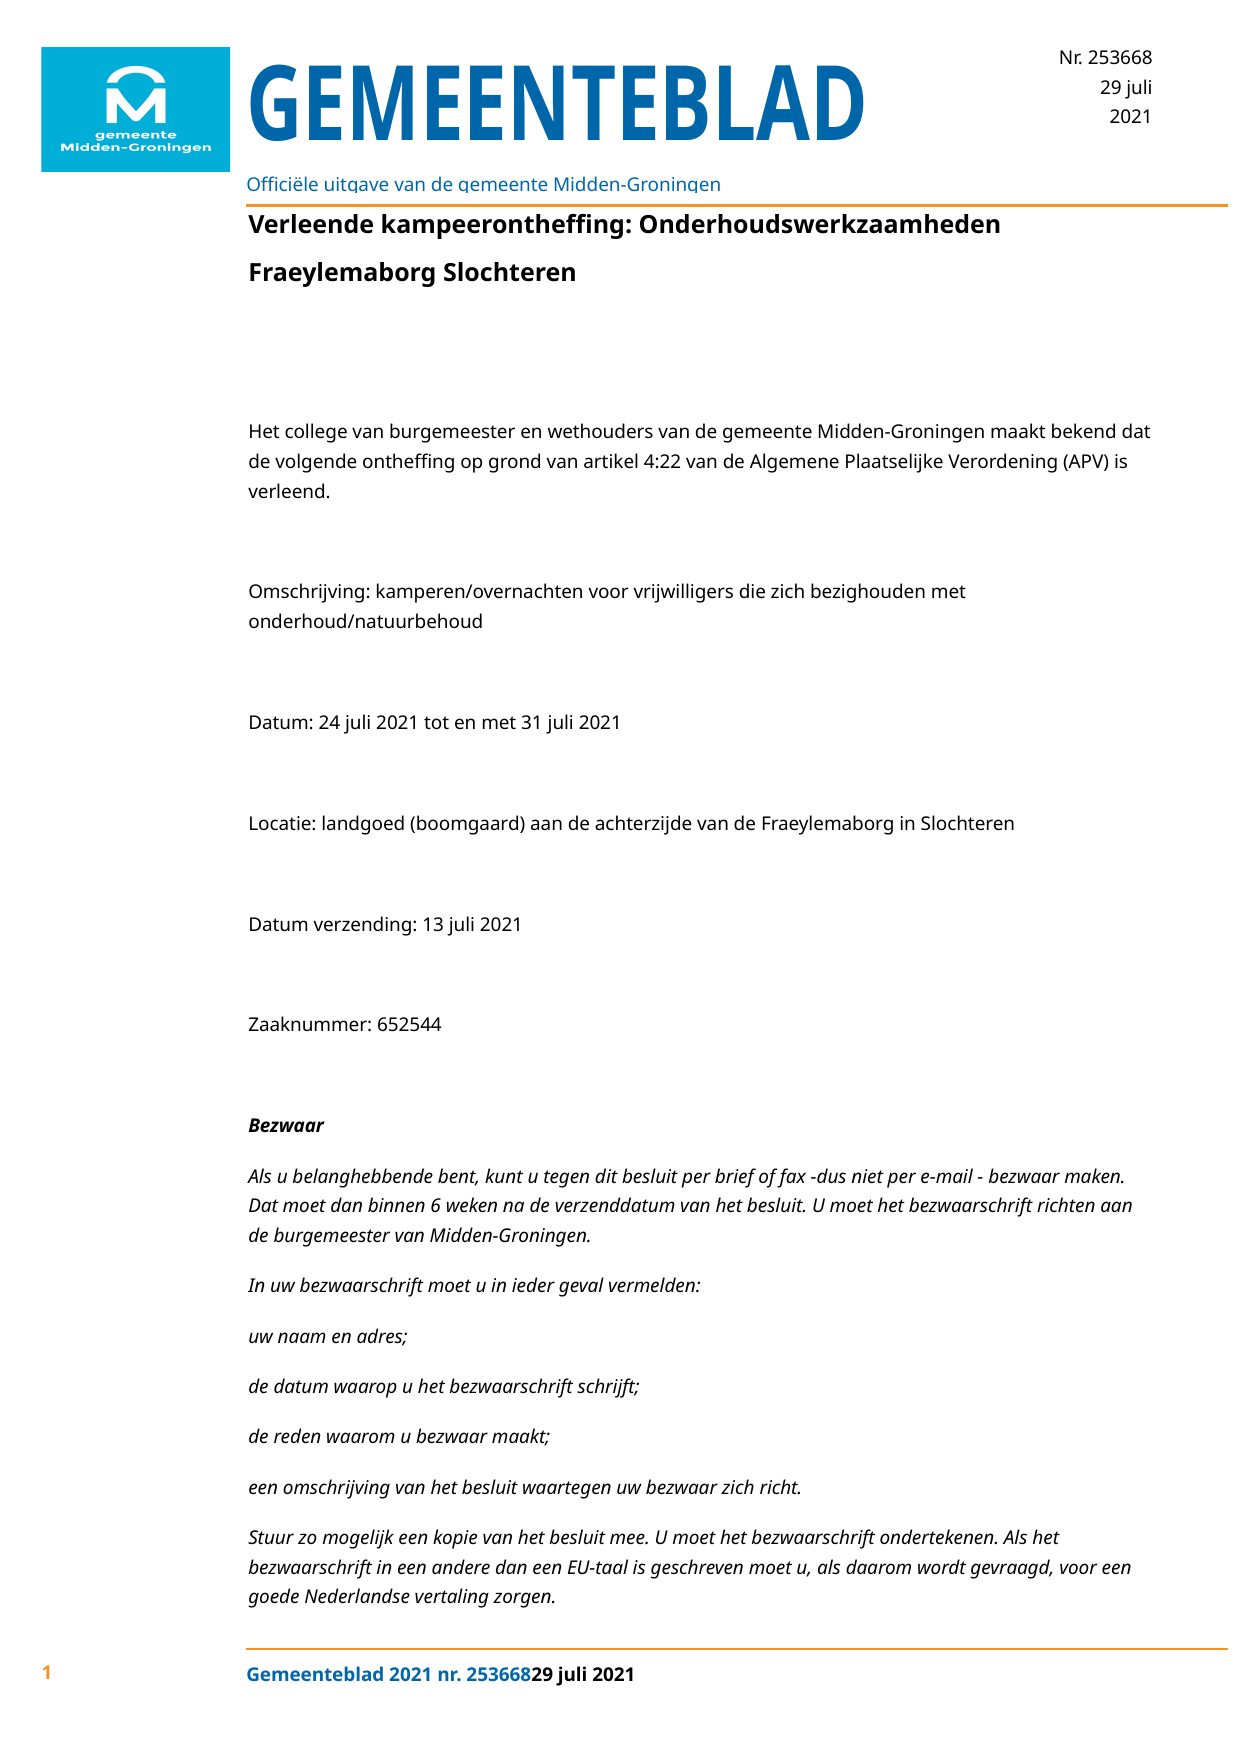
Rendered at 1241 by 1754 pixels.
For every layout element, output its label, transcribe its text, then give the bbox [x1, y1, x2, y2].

text een omschrijving van het besluit waartegen uw bezwaar zich richt. [248, 1474, 1152, 1500]
text de datum waarop u het bezwaarschrift schrijft; [248, 1373, 1152, 1399]
text Het college van burgemeester en wethouders van de gemeente Midden-Groningen maakt bekend dat de volgende ontheffing op grond van artikel 4:22 van de Algemene Plaatselijke Verordening (APV) is verleend. [248, 419, 1152, 504]
text In uw bezwaarschrift moet u in ieder geval vermelden: [248, 1272, 1152, 1298]
picture [184, 146, 190, 153]
text Bezwaar [248, 1112, 1152, 1138]
picture [107, 89, 165, 122]
text Datum verzending: 13 juli 2021 [248, 911, 1152, 937]
text uw naam en adres; [248, 1323, 1152, 1349]
text Zaaknummer: 652544 [248, 1012, 1152, 1037]
text Datum: 24 juli 2021 tot en met 31 juli 2021 [248, 709, 1152, 735]
text Omschrijving: kamperen/overnachten voor vrijwilligers die zich bezighouden met onderhoud/natuurbehoud [248, 579, 1152, 634]
text Stuur zo mogelijk een kopie van het besluit mee. U moet het bezwaarschrift ondertekenen. Als het bezwaarschrift in een andere dan een EU-taal is geschreven moet u, als daarom wordt gevraagd, voor een goede Nederlandse vertaling zorgen. [248, 1524, 1152, 1609]
picture [108, 66, 164, 82]
text Verleende kampeerontheffing: Onderhoudswerkzaamheden Fraeylemaborg Slochteren [248, 207, 1152, 288]
text de reden waarom u bezwaar maakt; [248, 1424, 1152, 1449]
text Locatie: landgoed (boomgaard) aan de achterzijde van de Fraeylemaborg in Slochteren [248, 810, 1152, 836]
text Als u belanghebbende bent, kunt u tegen dit besluit per brief of fax -dus niet per e-mail - bezwaar maken. Dat moet dan binnen 6 weken na de verzenddatum van het besluit. U moet het bezwaarschrift richten aan de burgemeester van Midden-Groningen. [248, 1163, 1152, 1248]
